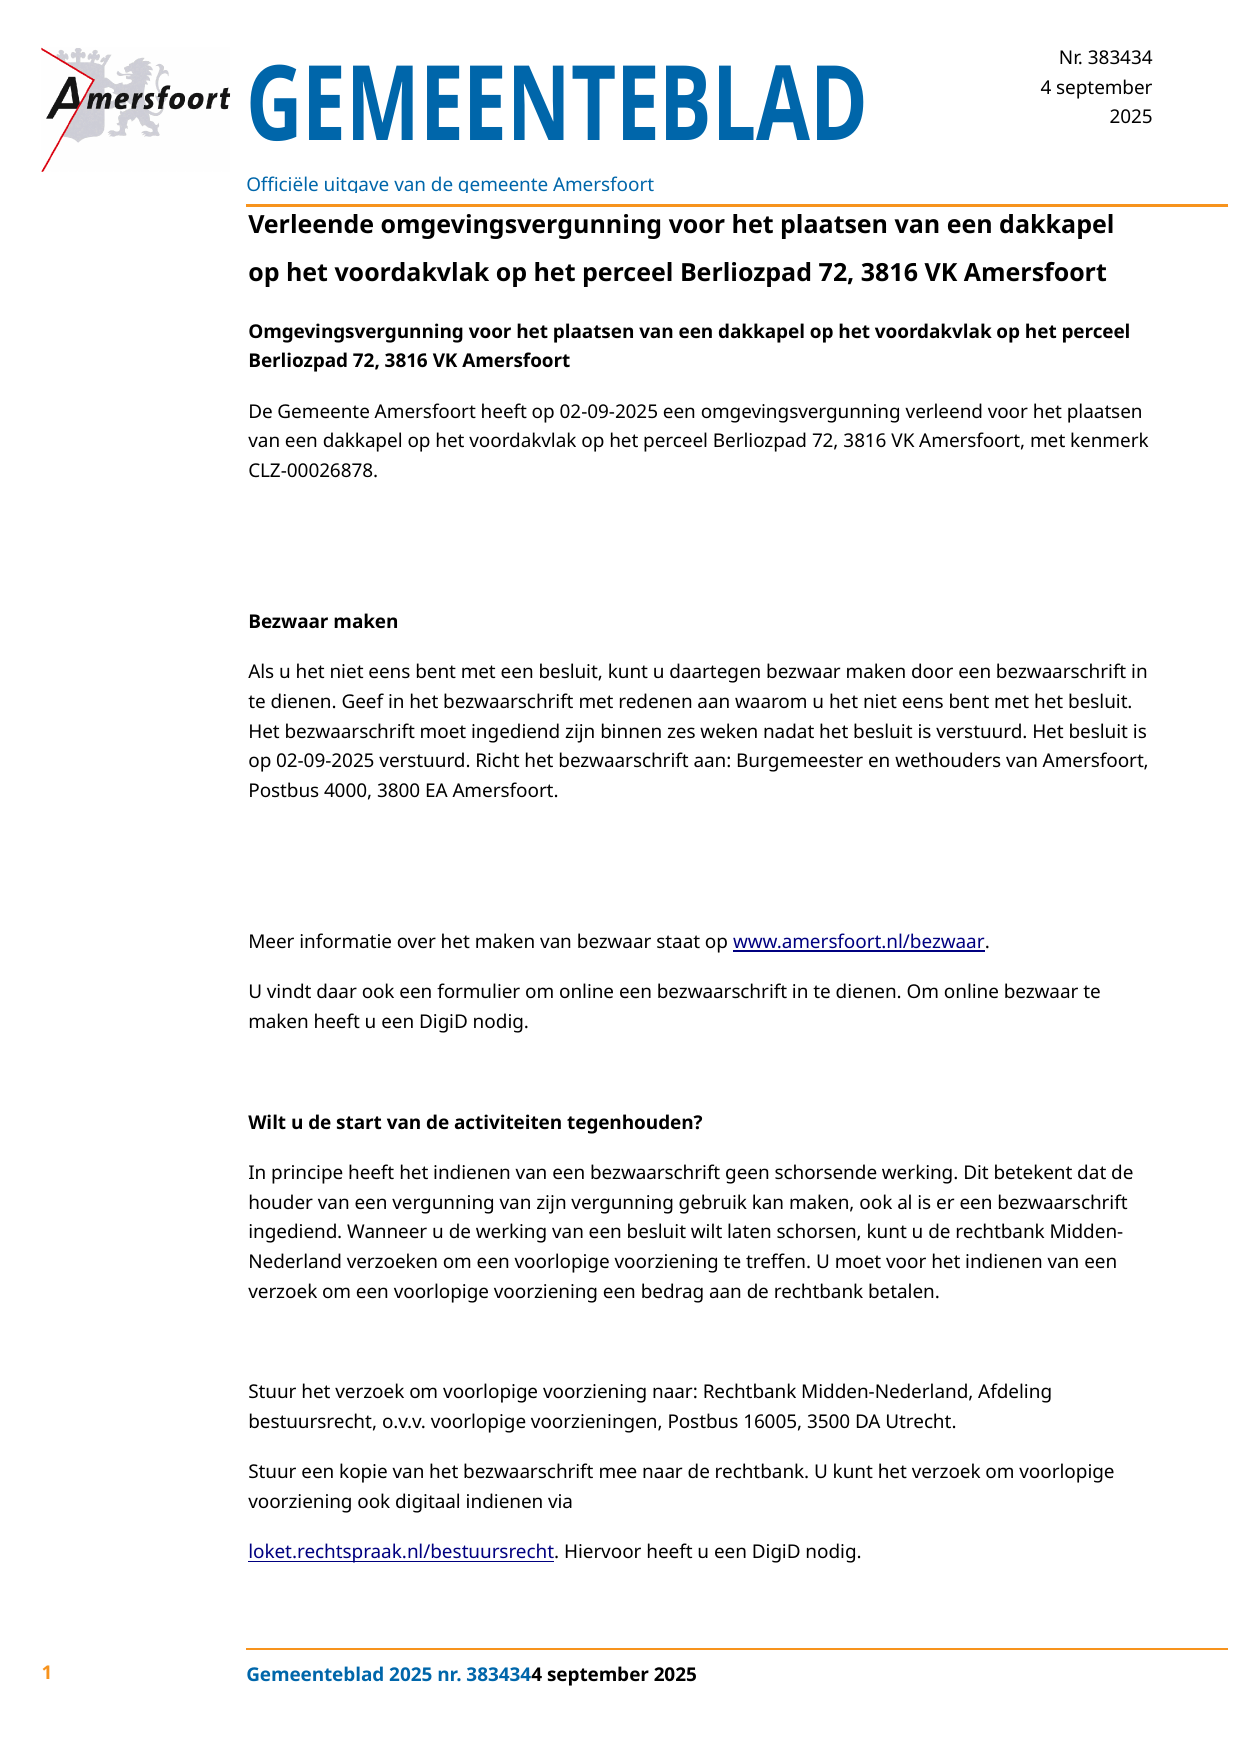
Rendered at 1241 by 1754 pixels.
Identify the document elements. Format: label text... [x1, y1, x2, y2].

text Verleende omgevingsvergunning voor het plaatsen van een dakkapel op het voordakvlak op het perceel Berliozpad 72, 3816 VK Amersfoort [248, 207, 1152, 288]
picture [41, 47, 231, 172]
text Stuur een kopie van het bezwaarschrift mee naar de rechtbank. U kunt het verzoek om voorlopige voorziening ook digitaal indienen via [248, 1459, 1152, 1514]
text De Gemeente Amersfoort heeft op 02-09-2025 een omgevingsvergunning verleend voor het plaatsen van een dakkapel op het voordakvlak op het perceel Berliozpad 72, 3816 VK Amersfoort, met kenmerk CLZ-00026878. [248, 398, 1152, 483]
text Meer informatie over het maken van bezwaar staat op www.amersfoort.nl/bezwaar. [248, 928, 1152, 954]
text loket.rechtspraak.nl/bestuursrecht. Hiervoor heeft u een DigiD nodig. [248, 1539, 1152, 1564]
text Stuur het verzoek om voorlopige voorziening naar: Rechtbank Midden-Nederland, Afdeling bestuursrecht, o.v.v. voorlopige voorzieningen, Postbus 16005, 3500 DA Utrecht. [248, 1379, 1152, 1434]
text Als u het niet eens bent met een besluit, kunt u daartegen bezwaar maken door een bezwaarschrift in te dienen. Geef in het bezwaarschrift met redenen aan waarom u het niet eens bent met het besluit. Het bezwaarschrift moet ingediend zijn binnen zes weken nadat het besluit is verstuurd. Het besluit is op 02-09-2025 verstuurd. Richt het bezwaarschrift aan: Burgemeester en wethouders van Amersfoort, Postbus 4000, 3800 EA Amersfoort. [248, 659, 1152, 803]
text Omgevingsvergunning voor het plaatsen van een dakkapel op het voordakvlak op het perceel Berliozpad 72, 3816 VK Amersfoort [248, 318, 1152, 373]
text Wilt u de start van de activiteiten tegenhouden? [248, 1109, 1152, 1135]
text U vindt daar ook een formulier om online een bezwaarschrift in te dienen. Om online bezwaar te maken heeft u een DigiD nodig. [248, 979, 1152, 1034]
text Bezwaar maken [248, 608, 1152, 634]
text In principe heeft het indienen van een bezwaarschrift geen schorsende werking. Dit betekent dat de houder van een vergunning van zijn vergunning gebruik kan maken, ook al is er een bezwaarschrift ingediend. Wanneer u de werking van een besluit wilt laten schorsen, kunt u de rechtbank Midden-Nederland verzoeken om een voorlopige voorziening te treffen. U moet voor het indienen van een verzoek om een voorlopige voorziening een bedrag aan de rechtbank betalen. [248, 1159, 1152, 1304]
